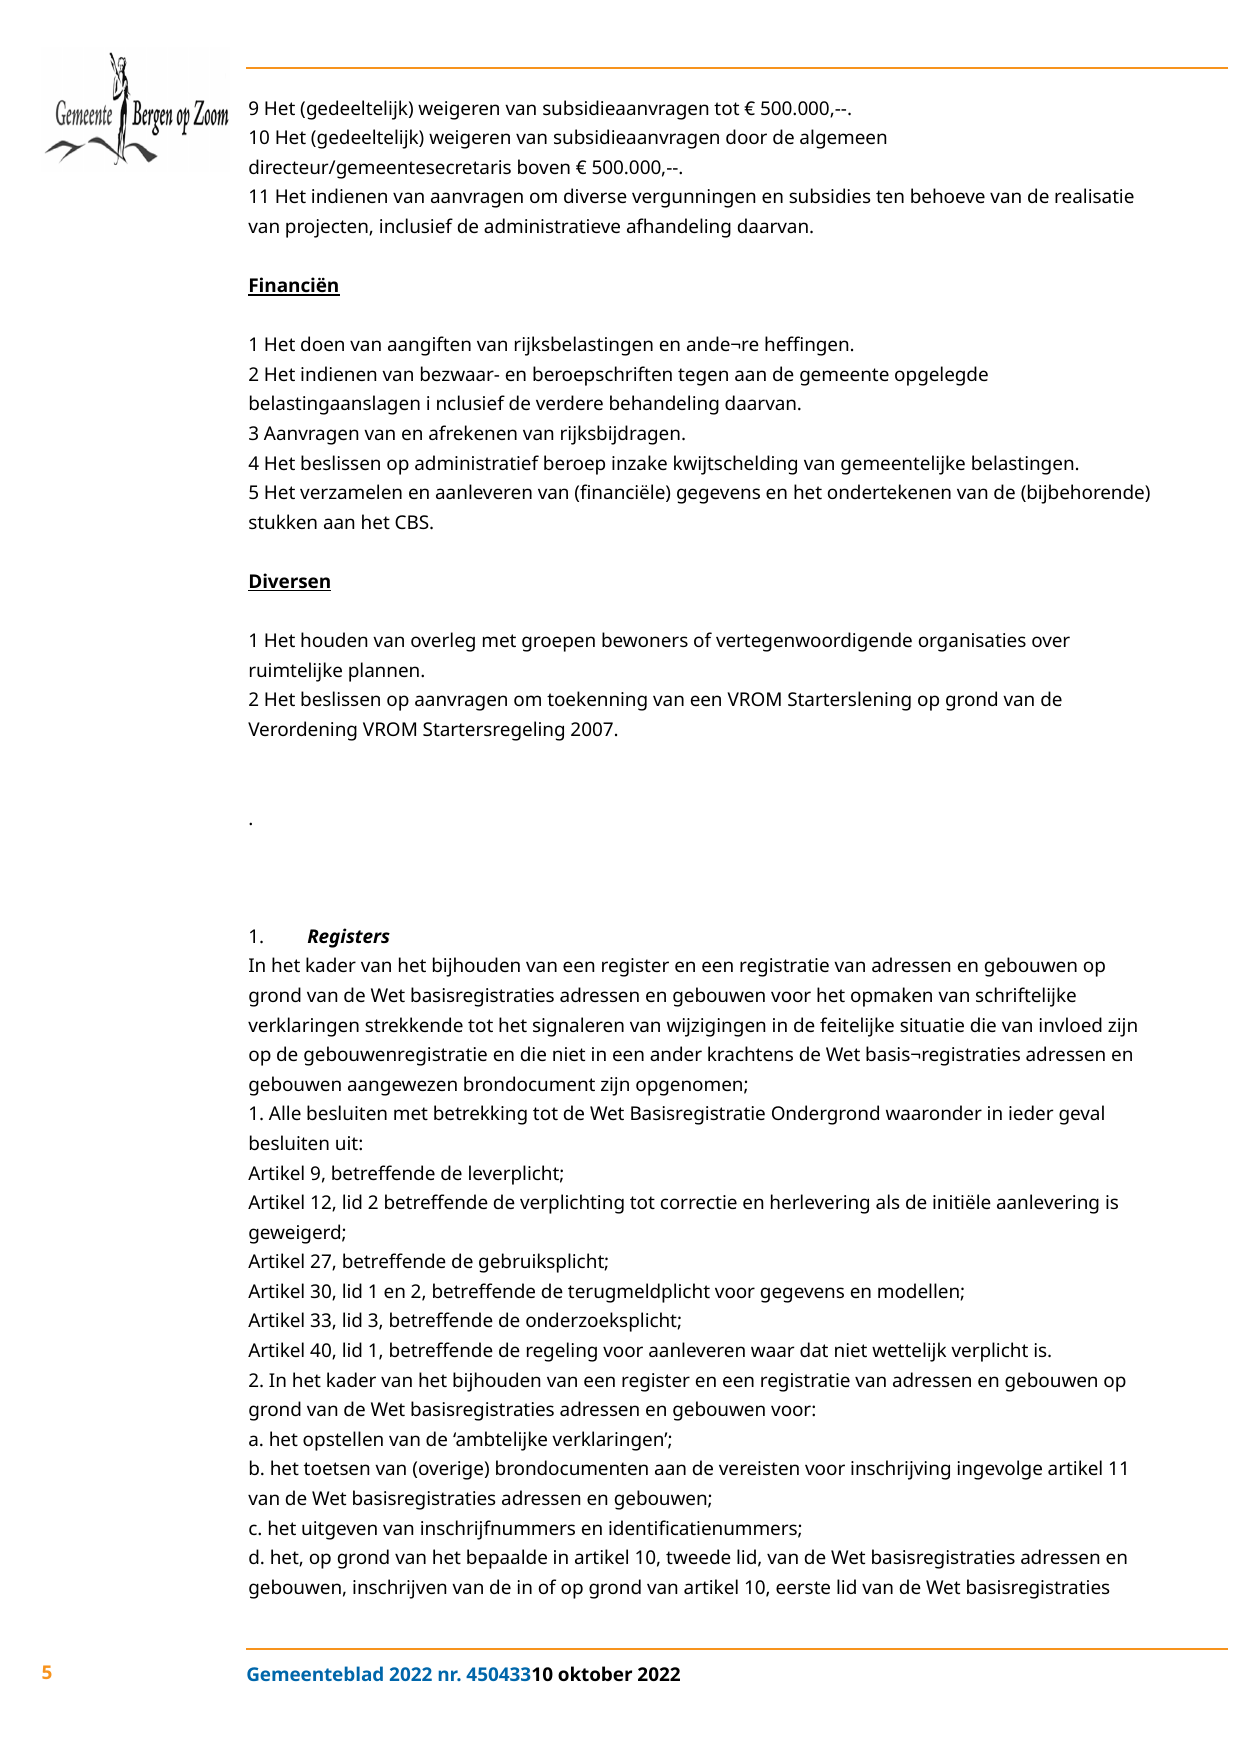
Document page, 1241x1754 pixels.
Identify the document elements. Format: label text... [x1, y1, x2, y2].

text c. het uitgeven van inschrijfnummers en identificatienummers; [248, 1515, 1152, 1541]
text Artikel 9, betreffende de leverplicht; [248, 1160, 1152, 1186]
text 5 Het verzamelen en aanleveren van (financiële) gegevens en het ondertekenen van de (bijbehorende) stukken aan het CBS. [248, 479, 1152, 535]
text b. het toetsen van (overige) brondocumenten aan de vereisten voor inschrijving ingevolge artikel 11 van de Wet basisregistraties adressen en gebouwen; [248, 1456, 1152, 1511]
text Artikel 40, lid 1, betreffende de regeling voor aanleveren waar dat niet wettelijk verplicht is. [248, 1337, 1152, 1363]
picture [41, 47, 231, 172]
text 2. In het kader van het bijhouden van een register en een registratie van adressen en gebouwen op grond van de Wet basisregistraties adressen en gebouwen voor: [248, 1367, 1152, 1422]
text . [248, 805, 1152, 831]
text Artikel 12, lid 2 betreffende de verplichting tot correctie en herlevering als de initiële aanlevering is geweigerd; [248, 1189, 1152, 1245]
text In het kader van het bijhouden van een register en een registratie van adressen en gebouwen op grond van de Wet basisregistraties adressen en gebouwen voor het opmaken van schriftelijke verklaringen strekkende tot het signaleren van wijzigingen in de feitelijke situatie die van invloed zijn op de gebouwenregistratie en die niet in een ander krachtens de Wet basis¬registraties adressen en gebouwen aangewezen brondocument zijn opgenomen; [248, 953, 1152, 1097]
text 9 Het (gedeeltelijk) weigeren van subsidieaanvragen tot € 500.000,--. [248, 95, 1152, 121]
text 11 Het indienen van aanvragen om diverse vergunningen en subsidies ten behoeve van de realisatie van projecten, inclusief de administratieve afhandeling daarvan. [248, 183, 1152, 239]
text 10 Het (gedeeltelijk) weigeren van subsidieaanvragen door de algemeen directeur/gemeentesecretaris boven € 500.000,--. [248, 124, 1152, 180]
text Financiën [248, 272, 1152, 298]
text 3 Aanvragen van en afrekenen van rijksbijdragen. [248, 420, 1152, 446]
text Diversen [248, 568, 1152, 594]
list Registers [248, 923, 1152, 949]
text Artikel 30, lid 1 en 2, betreffende de terugmeldplicht voor gegevens en modellen; [248, 1278, 1152, 1304]
text 2 Het indienen van bezwaar- en beroepschriften tegen aan de gemeente opgelegde belastingaanslagen i nclusief de verdere behandeling daarvan. [248, 361, 1152, 416]
text a. het opstellen van de ‘ambtelijke verklaringen’; [248, 1426, 1152, 1452]
text 1. Alle besluiten met betrekking tot de Wet Basisregistratie Ondergrond waaronder in ieder geval besluiten uit: [248, 1101, 1152, 1156]
text 1 Het doen van aangiften van rijksbelastingen en ande¬re heffingen. [248, 331, 1152, 357]
text 1 Het houden van overleg met groepen bewoners of vertegenwoordigende organisaties over ruimtelijke plannen. [248, 627, 1152, 683]
text Artikel 27, betreffende de gebruiksplicht; [248, 1248, 1152, 1274]
text Artikel 33, lid 3, betreffende de onderzoeksplicht; [248, 1308, 1152, 1333]
text 4 Het beslissen op administratief beroep inzake kwijtschelding van gemeentelijke belastingen. [248, 450, 1152, 476]
text d. het, op grond van het bepaalde in artikel 10, tweede lid, van de Wet basisregistraties adressen en gebouwen, inschrijven van de in of op grond van artikel 10, eerste lid van de Wet basisregistraties [248, 1544, 1152, 1600]
text 2 Het beslissen op aanvragen om toekenning van een VROM Starterslening op grond van de Verordening VROM Startersregeling 2007. [248, 686, 1152, 742]
